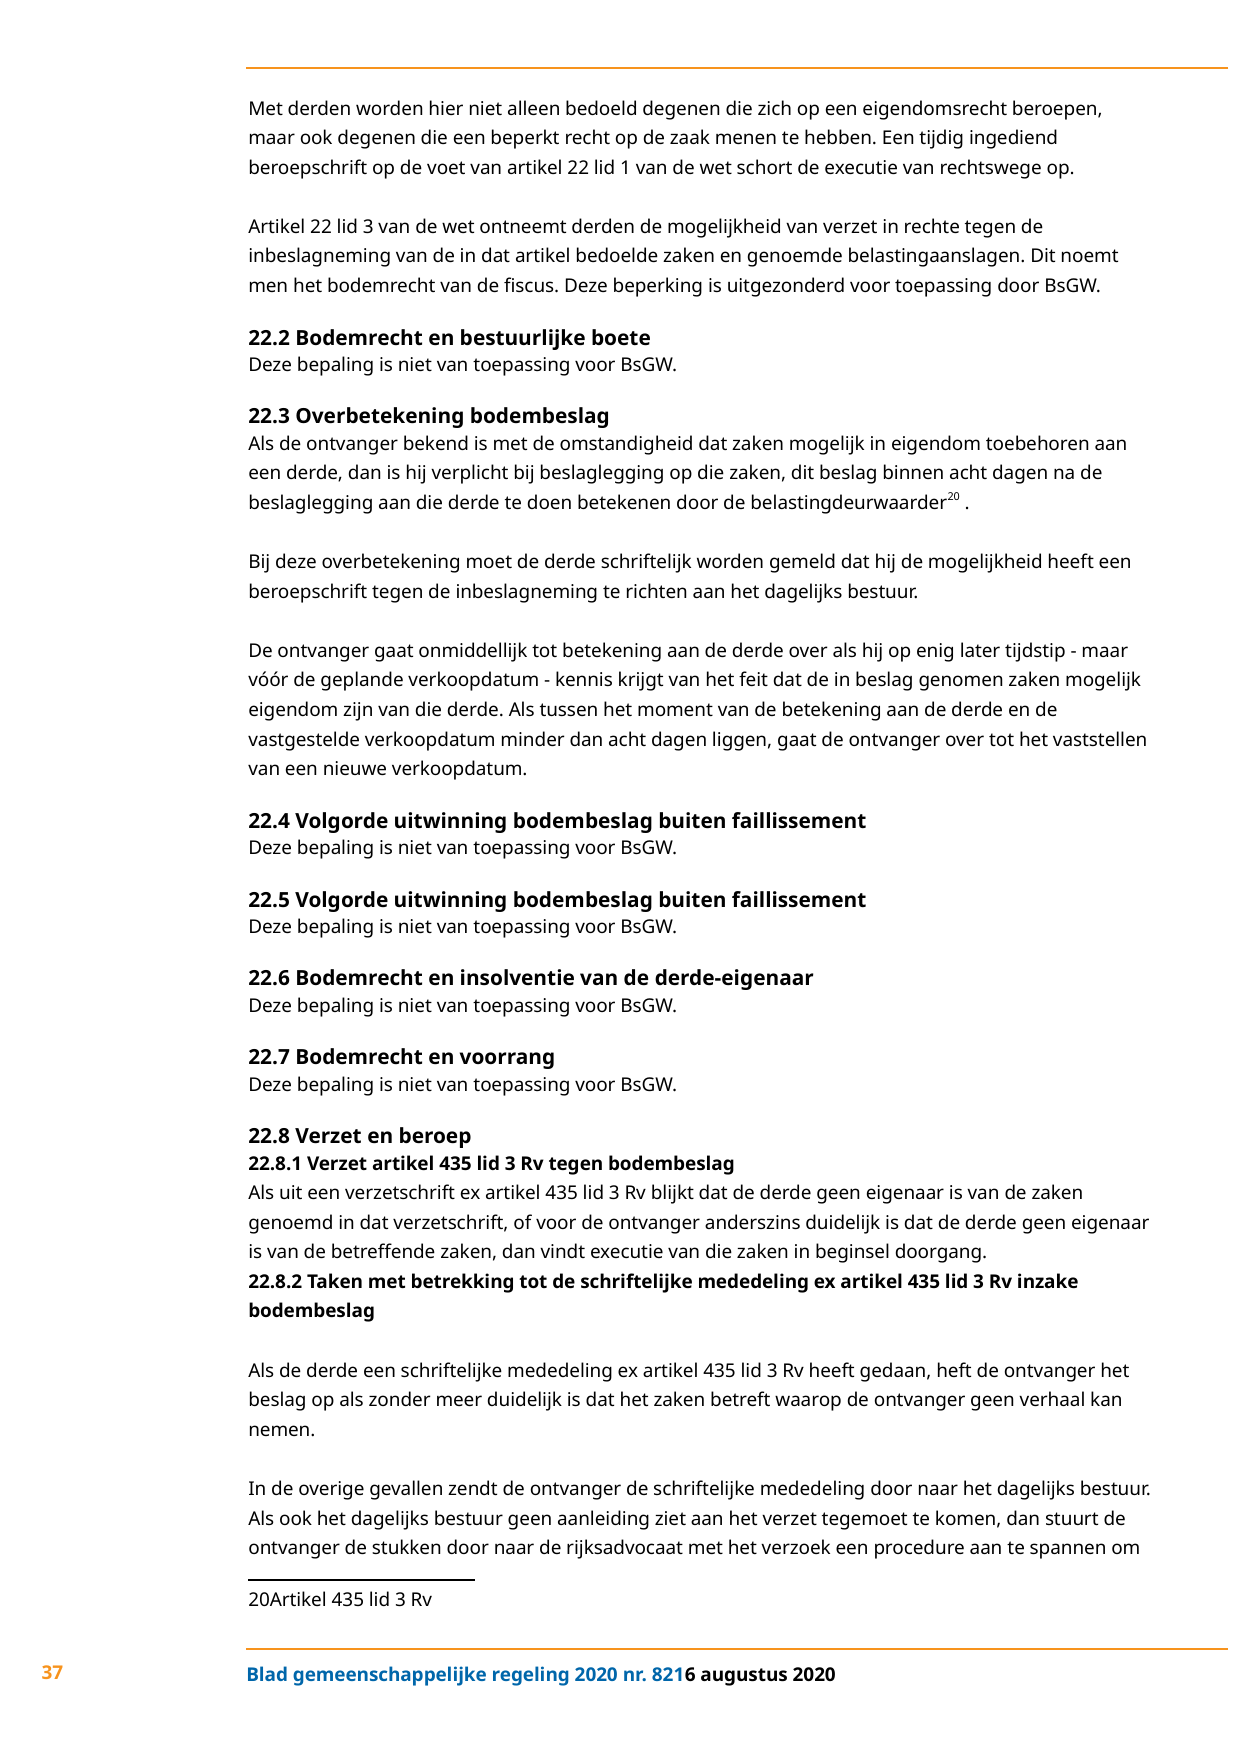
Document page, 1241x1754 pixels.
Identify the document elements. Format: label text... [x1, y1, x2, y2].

text Als de derde een schriftelijke mededeling ex artikel 435 lid 3 Rv heeft gedaan, heft de ontvanger het beslag op als zonder meer duidelijk is dat het zaken betreft waarop de ontvanger geen verhaal kan nemen. [248, 1357, 1152, 1442]
text De ontvanger gaat onmiddellijk tot betekening aan de derde over als hij op enig later tijdstip - maar vóór de geplande verkoopdatum - kennis krijgt van het feit dat de in beslag genomen zaken mogelijk eigendom zijn van die derde. Als tussen het moment van de betekening aan de derde en de vastgestelde verkoopdatum minder dan acht dagen liggen, gaat de ontvanger over tot het vaststellen van een nieuwe verkoopdatum. [248, 637, 1152, 781]
text Artikel 435 lid 3 Rv [248, 1586, 1152, 1612]
text Als de ontvanger bekend is met de omstandigheid dat zaken mogelijk in eigendom toebehoren aan een derde, dan is hij verplicht bij beslaglegging op die zaken, dit beslag binnen acht dagen na de beslaglegging aan die derde te doen betekenen door de belastingdeurwaarder . [248, 430, 1152, 515]
text In de overige gevallen zendt de ontvanger de schriftelijke mededeling door naar het dagelijks bestuur. Als ook het dagelijks bestuur geen aanleiding ziet aan het verzet tegemoet te komen, dan stuurt de ontvanger de stukken door naar de rijksadvocaat met het verzoek een procedure aan te spannen om [248, 1475, 1152, 1560]
text Deze bepaling is niet van toepassing voor BsGW. [248, 834, 1152, 860]
picture [41, 47, 231, 172]
text Artikel 22 lid 3 van de wet ontneemt derden de mogelijkheid van verzet in rechte tegen de inbeslagneming van de in dat artikel bedoelde zaken en genoemde belastingaanslagen. Dit noemt men het bodemrecht van de fiscus. Deze beperking is uitgezonderd voor toepassing door BsGW. [248, 213, 1152, 298]
text 22.7 Bodemrecht en voorrang [248, 1042, 1152, 1071]
text Met derden worden hier niet alleen bedoeld degenen die zich op een eigendomsrecht beroepen, maar ook degenen die een beperkt recht op de zaak menen te hebben. Een tijdig ingediend beroepschrift op de voet van artikel 22 lid 1 van de wet schort de executie van rechtswege op. [248, 95, 1152, 180]
text Bij deze overbetekening moet de derde schriftelijk worden gemeld dat hij de mogelijkheid heeft een beroepschrift tegen de inbeslagneming te richten aan het dagelijks bestuur. [248, 548, 1152, 604]
text Deze bepaling is niet van toepassing voor BsGW. [248, 351, 1152, 377]
text Deze bepaling is niet van toepassing voor BsGW. [248, 913, 1152, 939]
text 22.3 Overbetekening bodembeslag [248, 402, 1152, 430]
text 22.8.2 Taken met betrekking tot de schriftelijke mededeling ex artikel 435 lid 3 Rv inzake bodembeslag [248, 1268, 1152, 1323]
text Als uit een verzetschrift ex artikel 435 lid 3 Rv blijkt dat de derde geen eigenaar is van de zaken genoemd in dat verzetschrift, of voor de ontvanger anderszins duidelijk is dat de derde geen eigenaar is van de betreffende zaken, dan vindt executie van die zaken in beginsel doorgang. [248, 1179, 1152, 1264]
text 22.8.1 Verzet artikel 435 lid 3 Rv tegen bodembeslag [248, 1150, 1152, 1175]
text Deze bepaling is niet van toepassing voor BsGW. [248, 992, 1152, 1018]
text 22.6 Bodemrecht en insolventie van de derde-eigenaar [248, 963, 1152, 992]
text 22.5 Volgorde uitwinning bodembeslag buiten faillissement [248, 885, 1152, 913]
text 22.8 Verzet en beroep [248, 1121, 1152, 1150]
text 22.2 Bodemrecht en bestuurlijke boete [248, 323, 1152, 351]
text 22.4 Volgorde uitwinning bodembeslag buiten faillissement [248, 806, 1152, 834]
text Deze bepaling is niet van toepassing voor BsGW. [248, 1071, 1152, 1097]
